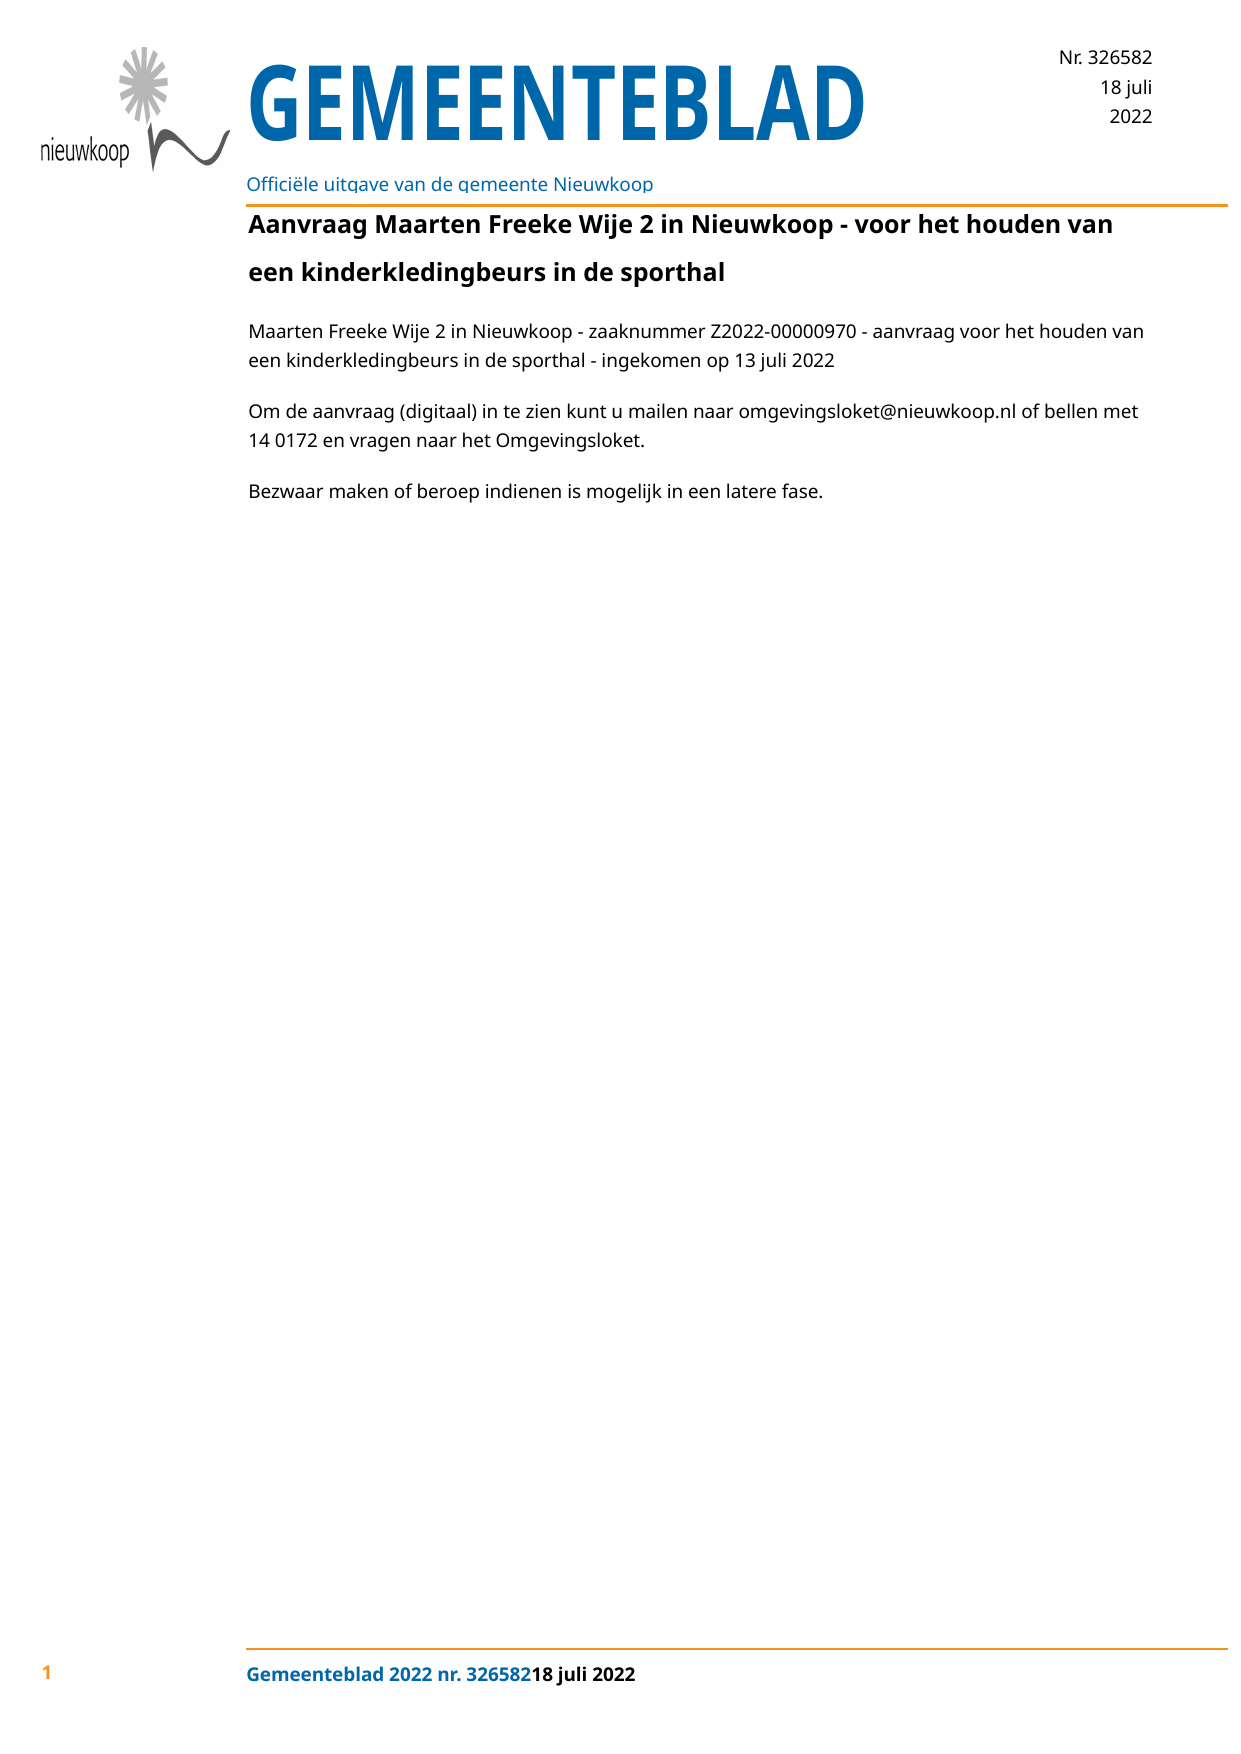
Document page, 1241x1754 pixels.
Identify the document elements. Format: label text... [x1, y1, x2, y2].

text Om de aanvraag (digitaal) in te zien kunt u mailen naar omgevingsloket@nieuwkoop.nl of bellen met 14 0172 en vragen naar het Omgevingsloket. [248, 398, 1152, 453]
text Bezwaar maken of beroep indienen is mogelijk in een latere fase. [248, 478, 1152, 504]
picture [41, 47, 231, 172]
text Maarten Freeke Wije 2 in Nieuwkoop - zaaknummer Z2022-00000970 - aanvraag voor het houden van een kinderkledingbeurs in de sporthal - ingekomen op 13 juli 2022 [248, 318, 1152, 373]
text Aanvraag Maarten Freeke Wije 2 in Nieuwkoop - voor het houden van een kinderkledingbeurs in de sporthal [248, 207, 1152, 288]
